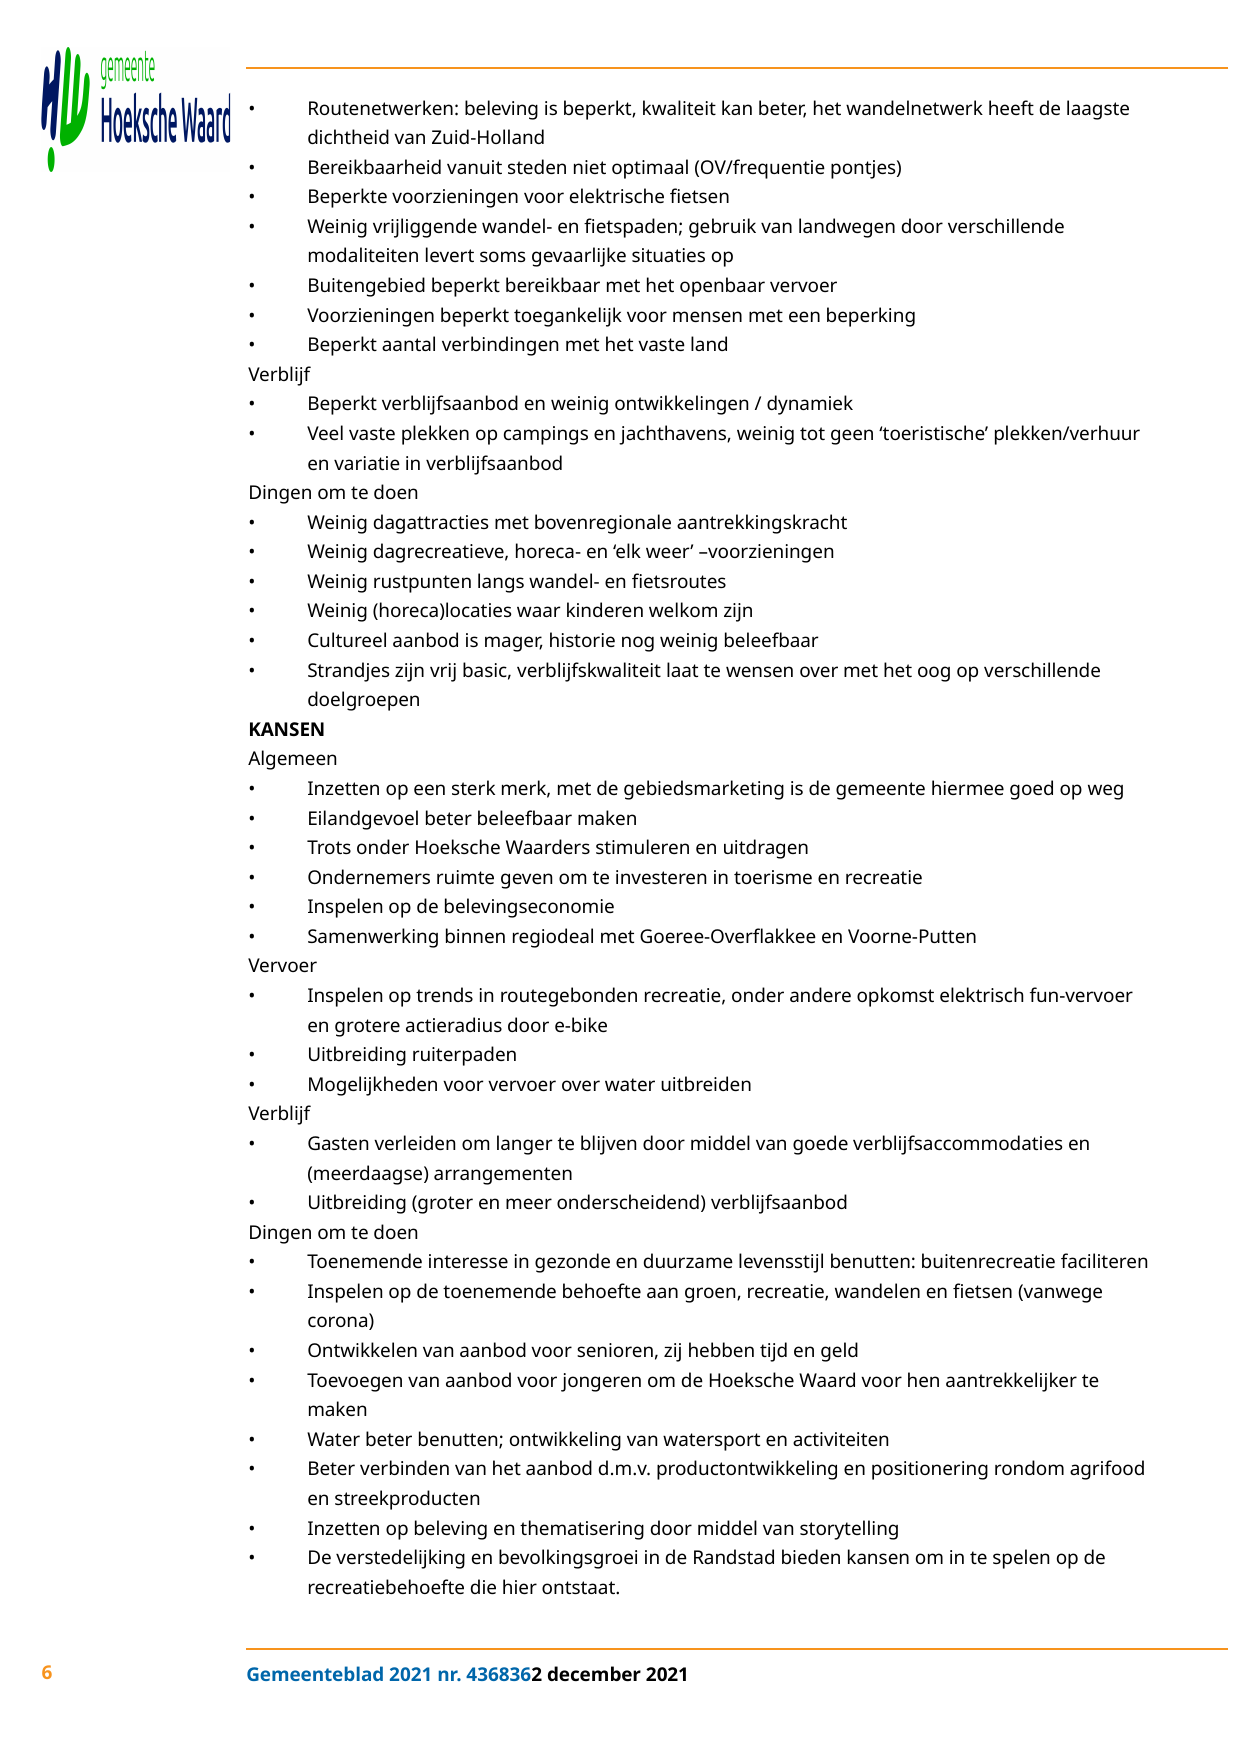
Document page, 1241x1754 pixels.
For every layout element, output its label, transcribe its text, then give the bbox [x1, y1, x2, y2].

picture [41, 47, 231, 172]
list Cultureel aanbod is mager, historie nog weinig beleefbaar [248, 627, 1152, 653]
list Beter verbinden van het aanbod d.m.v. productontwikkeling en positionering rondom agrifood en streekproducten [248, 1456, 1152, 1511]
list Water beter benutten; ontwikkeling van watersport en activiteiten [248, 1426, 1152, 1452]
list Gasten verleiden om langer te blijven door middel van goede verblijfsaccommodaties en (meerdaagse) arrangementen [248, 1130, 1152, 1186]
list Samenwerking binnen regiodeal met Goeree-Overflakkee en Voorne-Putten [248, 923, 1152, 949]
list Ondernemers ruimte geven om te investeren in toerisme en recreatie [248, 864, 1152, 890]
text Verblijf [248, 1101, 1152, 1126]
list Inzetten op een sterk merk, met de gebiedsmarketing is de gemeente hiermee goed op weg [248, 775, 1152, 801]
list Trots onder Hoeksche Waarders stimuleren en uitdragen [248, 834, 1152, 860]
list Inzetten op beleving en thematisering door middel van storytelling [248, 1515, 1152, 1541]
list Toenemende interesse in gezonde en duurzame levensstijl benutten: buitenrecreatie faciliteren [248, 1248, 1152, 1274]
list Mogelijkheden voor vervoer over water uitbreiden [248, 1071, 1152, 1097]
list Inspelen op de toenemende behoefte aan groen, recreatie, wandelen en fietsen (vanwege corona) [248, 1278, 1152, 1333]
list Routenetwerken: beleving is beperkt, kwaliteit kan beter, het wandelnetwerk heeft de laagste dichtheid van Zuid-Holland [248, 95, 1152, 150]
text Dingen om te doen [248, 479, 1152, 505]
list Beperkt verblijfsaanbod en weinig ontwikkelingen / dynamiek [248, 391, 1152, 416]
list Ontwikkelen van aanbod voor senioren, zij hebben tijd en geld [248, 1337, 1152, 1363]
text KANSEN [248, 716, 1152, 742]
list Weinig rustpunten langs wandel- en fietsroutes [248, 568, 1152, 594]
list De verstedelijking en bevolkingsgroei in de Randstad bieden kansen om in te spelen op de recreatiebehoefte die hier ontstaat. [248, 1544, 1152, 1600]
text Verblijf [248, 361, 1152, 387]
list Beperkt aantal verbindingen met het vaste land [248, 331, 1152, 357]
list Toevoegen van aanbod voor jongeren om de Hoeksche Waard voor hen aantrekkelijker te maken [248, 1367, 1152, 1422]
list Beperkte voorzieningen voor elektrische fietsen [248, 183, 1152, 209]
list Buitengebied beperkt bereikbaar met het openbaar vervoer [248, 272, 1152, 298]
list Strandjes zijn vrij basic, verblijfskwaliteit laat te wensen over met het oog op verschillende doelgroepen [248, 657, 1152, 712]
text Vervoer [248, 953, 1152, 978]
list Veel vaste plekken op campings en jachthavens, weinig tot geen ‘toeristische’ plekken/verhuur en variatie in verblijfsaanbod [248, 420, 1152, 476]
list Eilandgevoel beter beleefbaar maken [248, 805, 1152, 831]
list Uitbreiding (groter en meer onderscheidend) verblijfsaanbod [248, 1189, 1152, 1215]
list Weinig (horeca)locaties waar kinderen welkom zijn [248, 598, 1152, 623]
list Uitbreiding ruiterpaden [248, 1041, 1152, 1067]
list Weinig dagattracties met bovenregionale aantrekkingskracht [248, 509, 1152, 535]
text Dingen om te doen [248, 1219, 1152, 1245]
list Weinig vrijliggende wandel- en fietspaden; gebruik van landwegen door verschillende modaliteiten levert soms gevaarlijke situaties op [248, 213, 1152, 268]
list Inspelen op de belevingseconomie [248, 893, 1152, 919]
list Weinig dagrecreatieve, horeca- en ‘elk weer’ –voorzieningen [248, 538, 1152, 564]
list Bereikbaarheid vanuit steden niet optimaal (OV/frequentie pontjes) [248, 154, 1152, 180]
list Inspelen op trends in routegebonden recreatie, onder andere opkomst elektrisch fun-vervoer en grotere actieradius door e-bike [248, 982, 1152, 1038]
text Algemeen [248, 746, 1152, 771]
list Voorzieningen beperkt toegankelijk voor mensen met een beperking [248, 302, 1152, 328]
